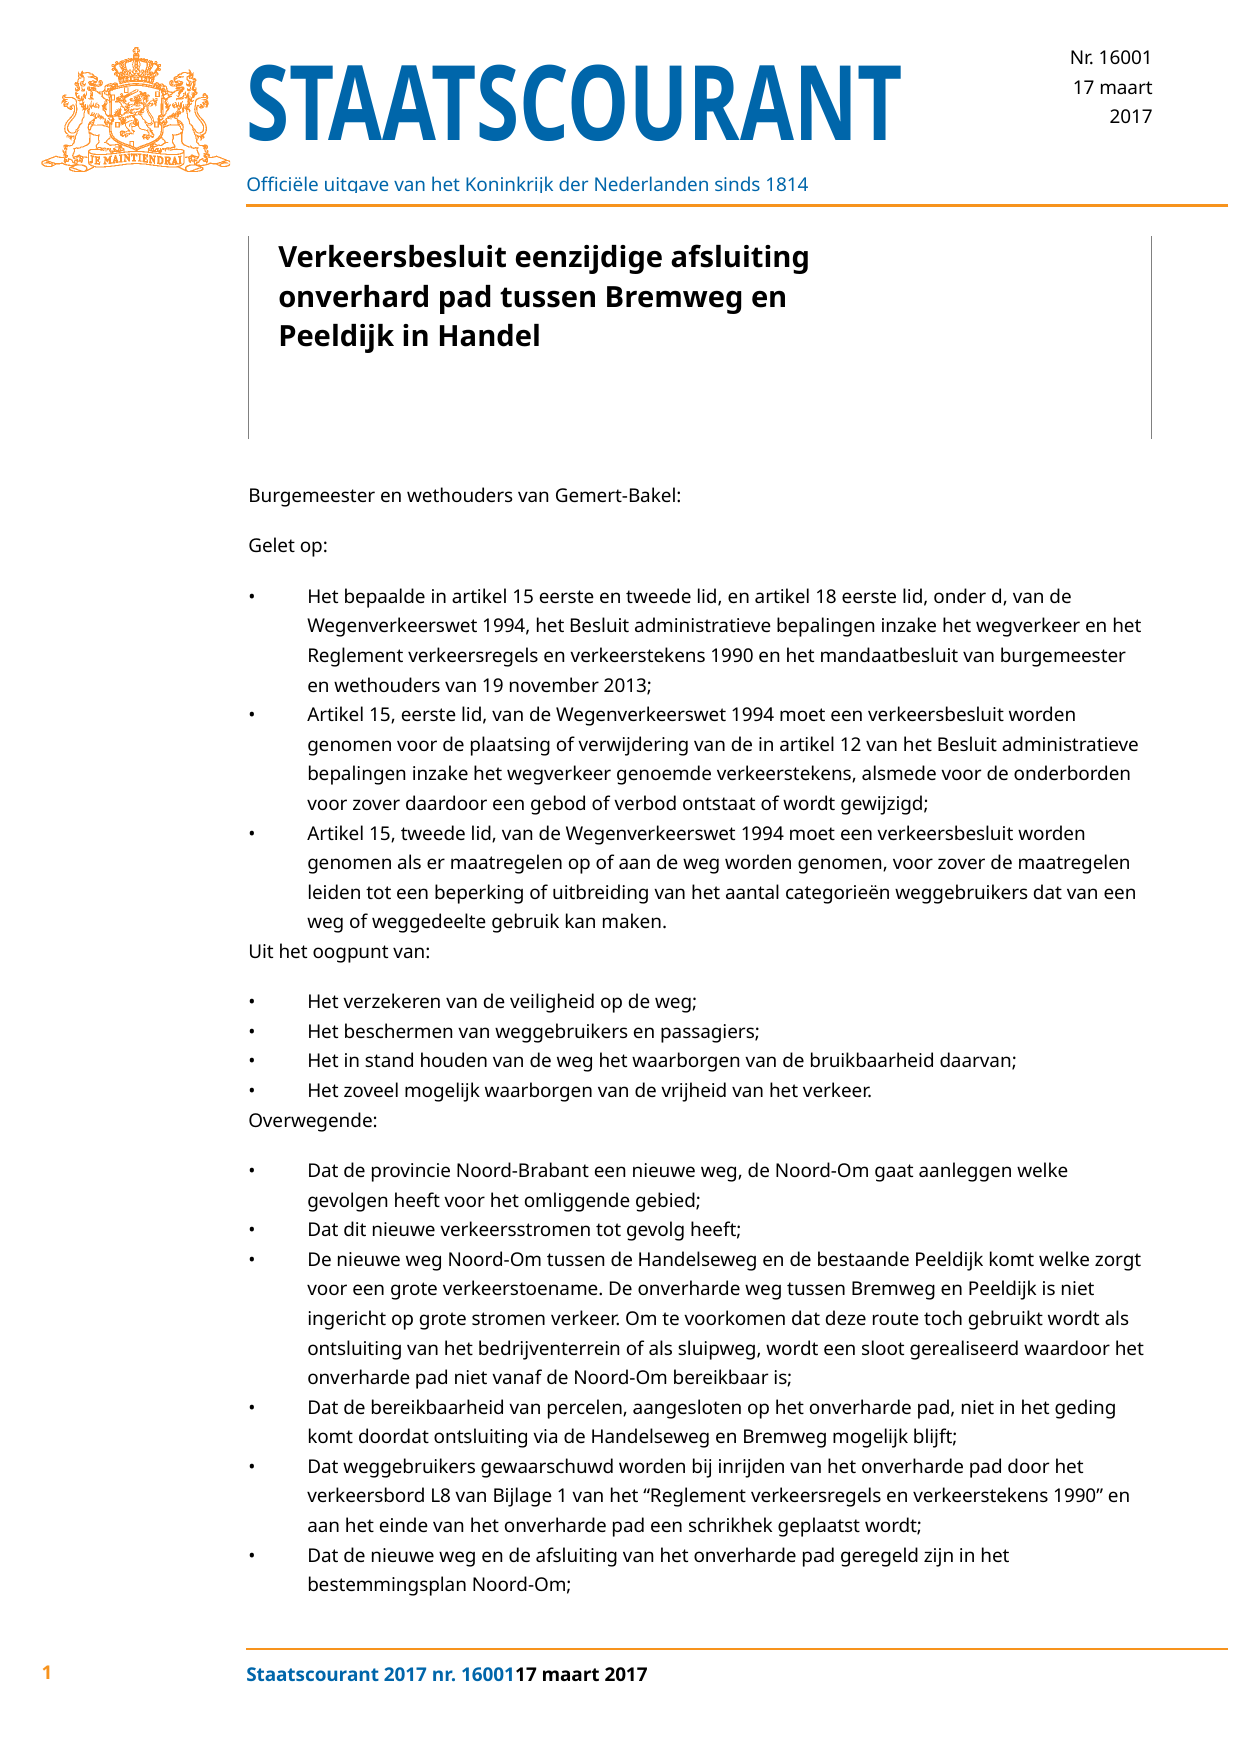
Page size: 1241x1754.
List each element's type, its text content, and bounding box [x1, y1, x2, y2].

list Dat dit nieuwe verkeersstromen tot gevolg heeft; [248, 1216, 1152, 1242]
table_header [850, 236, 912, 413]
table_header [1090, 236, 1151, 413]
list Dat weggebruikers gewaarschuwd worden bij inrijden van het onverharde pad door het verkeersbord L8 van Bijlage 1 van het “Reglement verkeersregels en verkeerstekens 1990” en aan het einde van het onverharde pad een schrikhek geplaatst wordt; [248, 1453, 1152, 1538]
list Het bepaalde in artikel 15 eerste en tweede lid, en artikel 18 eerste lid, onder d, van de Wegenverkeerswet 1994, het Besluit administratieve bepalingen inzake het wegverkeer en het Reglement verkeersregels en verkeerstekens 1990 en het mandaatbesluit van burgemeester en wethouders van 19 november 2013; [248, 583, 1152, 698]
picture [912, 236, 1090, 414]
list Het verzekeren van de veiligheid op de weg; [248, 988, 1152, 1014]
list Het zoveel mogelijk waarborgen van de vrijheid van het verkeer. [248, 1077, 1152, 1103]
list Artikel 15, eerste lid, van de Wegenverkeerswet 1994 moet een verkeersbesluit worden genomen voor de plaatsing of verwijdering van de in artikel 12 van het Besluit administratieve bepalingen inzake het wegverkeer genoemde verkeerstekens, alsmede voor de onderborden voor zover daardoor een gebod of verbod ontstaat of wordt gewijzigd; [248, 701, 1152, 816]
table_header Verkeersbesluit eenzijdige afsluiting onverhard pad tussen Bremweg en Peeldijk in Handel [249, 236, 850, 439]
list Artikel 15, tweede lid, van de Wegenverkeerswet 1994 moet een verkeersbesluit worden genomen als er maatregelen op of aan de weg worden genomen, voor zover de maatregelen leiden tot een beperking of uitbreiding van het aantal categorieën weggebruikers dat van een weg of weggedeelte gebruik kan maken. [248, 820, 1152, 934]
list De nieuwe weg Noord-Om tussen de Handelseweg en de bestaande Peeldijk komt welke zorgt voor een grote verkeerstoename. De onverharde weg tussen Bremweg en Peeldijk is niet ingericht op grote stromen verkeer. Om te voorkomen dat deze route toch gebruikt wordt als ontsluiting van het bedrijventerrein of als sluipweg, wordt een sloot gerealiseerd waardoor het onverharde pad niet vanaf de Noord-Om bereikbaar is; [248, 1246, 1152, 1390]
text Overwegende: [248, 1107, 1152, 1133]
text Gelet op: [248, 533, 1152, 558]
list Dat de provincie Noord-Brabant een nieuwe weg, de Noord-Om gaat aanleggen welke gevolgen heeft voor het omliggende gebied; [248, 1157, 1152, 1213]
list Het in stand houden van de weg het waarborgen van de bruikbaarheid daarvan; [248, 1048, 1152, 1073]
table_header [850, 414, 1151, 439]
picture [41, 47, 231, 172]
list Dat de bereikbaarheid van percelen, aangesloten op het onverharde pad, niet in het geding komt doordat ontsluiting via de Handelseweg en Bremweg mogelijk blijft; [248, 1394, 1152, 1449]
list Het beschermen van weggebruikers en passagiers; [248, 1018, 1152, 1044]
list Dat de nieuwe weg en de afsluiting van het onverharde pad geregeld zijn in het bestemmingsplan Noord-Om; [248, 1542, 1152, 1597]
text Burgemeester en wethouders van Gemert-Bakel: [248, 482, 1152, 508]
text Uit het oogpunt van: [248, 938, 1152, 964]
